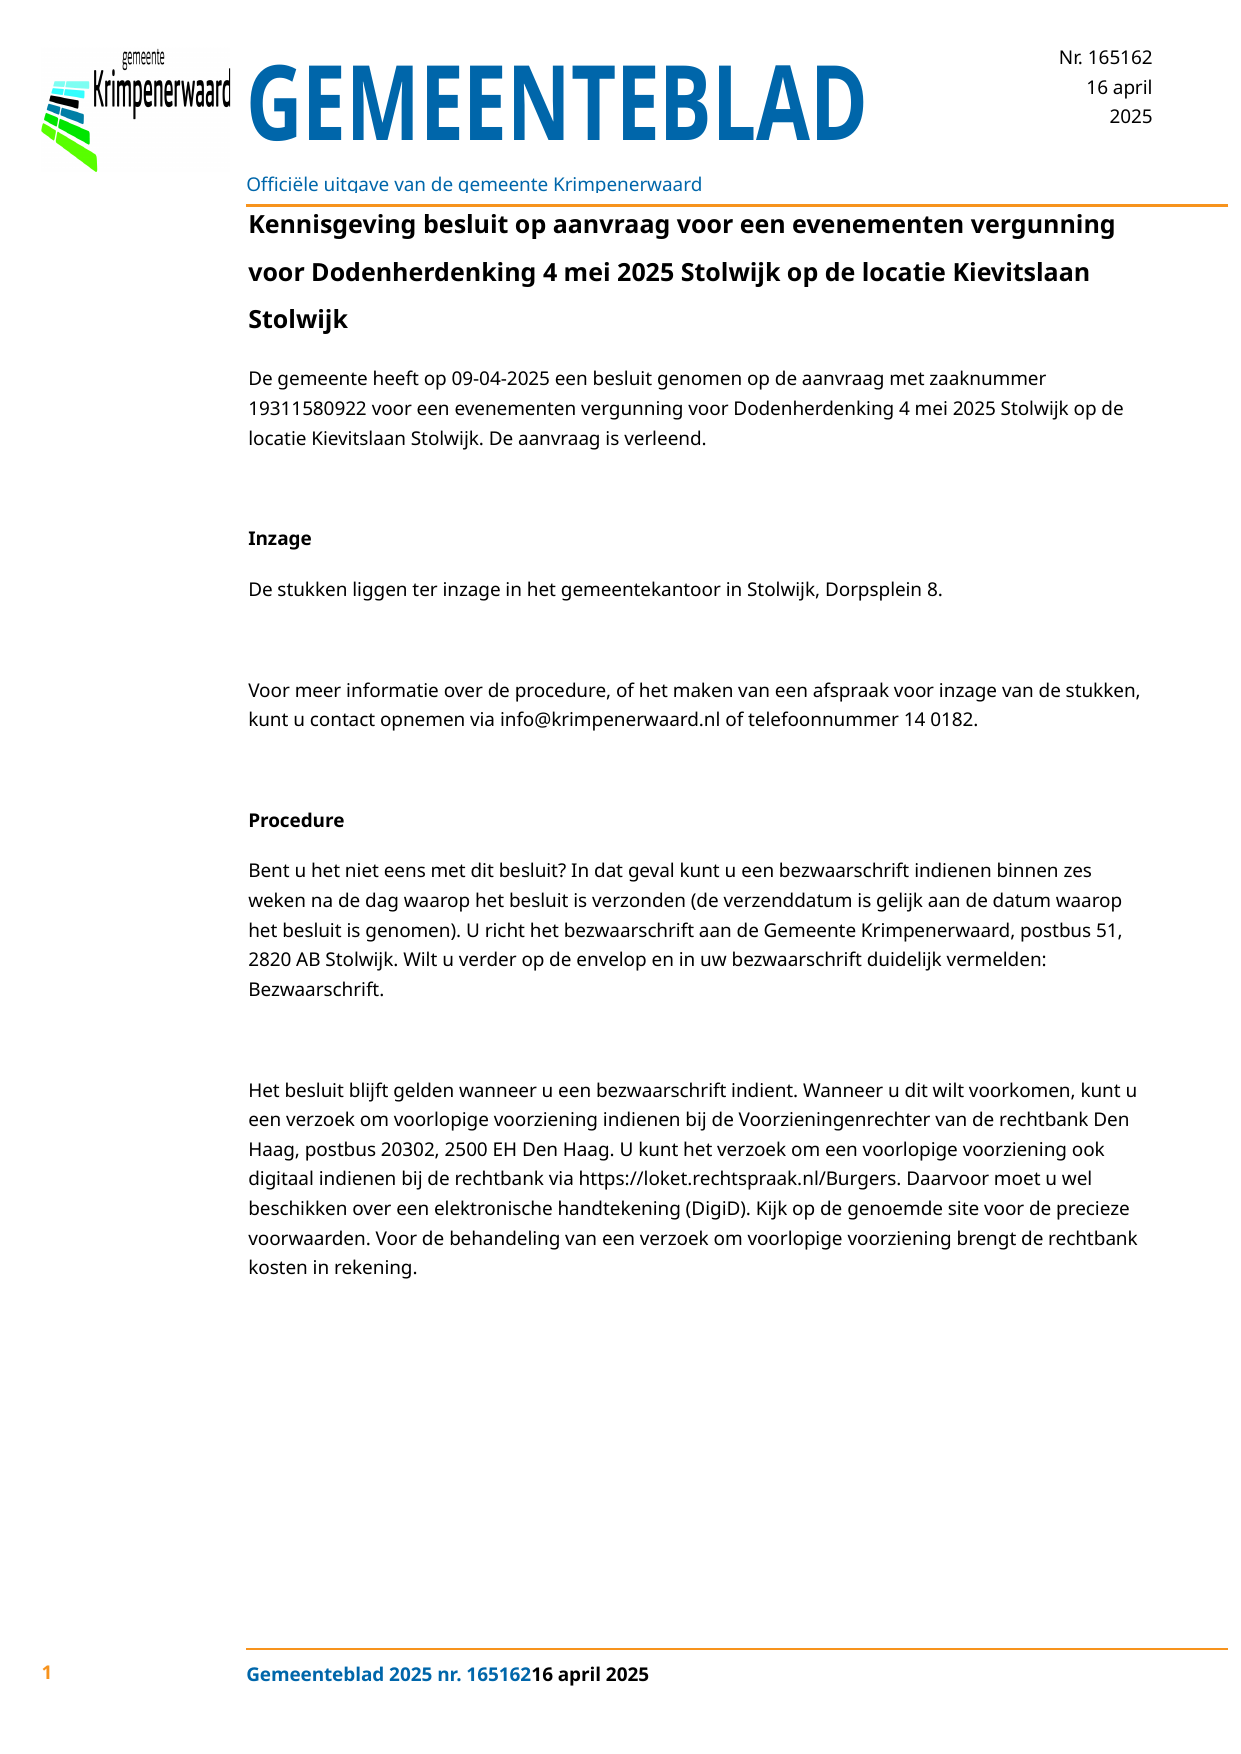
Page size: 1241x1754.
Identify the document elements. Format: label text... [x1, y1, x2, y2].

text Kennisgeving besluit op aanvraag voor een evenementen vergunning voor Dodenherdenking 4 mei 2025 Stolwijk op de locatie Kievitslaan Stolwijk [248, 207, 1152, 336]
text Voor meer informatie over de procedure, of het maken van een afspraak voor inzage van de stukken, kunt u contact opnemen via info@krimpenerwaard.nl of telefoonnummer 14 0182. [248, 677, 1152, 732]
text De gemeente heeft op 09-04-2025 een besluit genomen op de aanvraag met zaaknummer 19311580922 voor een evenementen vergunning voor Dodenherdenking 4 mei 2025 Stolwijk op de locatie Kievitslaan Stolwijk. De aanvraag is verleend. [248, 366, 1152, 450]
text Bent u het niet eens met dit besluit? In dat geval kunt u een bezwaarschrift indienen binnen zes weken na de dag waarop het besluit is verzonden (de verzenddatum is gelijk aan de datum waarop het besluit is genomen). U richt het bezwaarschrift aan de Gemeente Krimpenerwaard, postbus 51, 2820 AB Stolwijk. Wilt u verder op de envelop en in uw bezwaarschrift duidelijk vermelden: Bezwaarschrift. [248, 858, 1152, 1002]
picture [41, 47, 231, 172]
text Inzage [248, 526, 1152, 551]
text De stukken liggen ter inzage in het gemeentekantoor in Stolwijk, Dorpsplein 8. [248, 576, 1152, 602]
text Procedure [248, 807, 1152, 833]
text Het besluit blijft gelden wanneer u een bezwaarschrift indient. Wanneer u dit wilt voorkomen, kunt u een verzoek om voorlopige voorziening indienen bij de Voorzieningenrechter van de rechtbank Den Haag, postbus 20302, 2500 EH Den Haag. U kunt het verzoek om een voorlopige voorziening ook digitaal indienen bij de rechtbank via https://loket.rechtspraak.nl/Burgers. Daarvoor moet u wel beschikken over een elektronische handtekening (DigiD). Kijk op de genoemde site voor de precieze voorwaarden. Voor de behandeling van een verzoek om voorlopige voorziening brengt de rechtbank kosten in rekening. [248, 1077, 1152, 1280]
